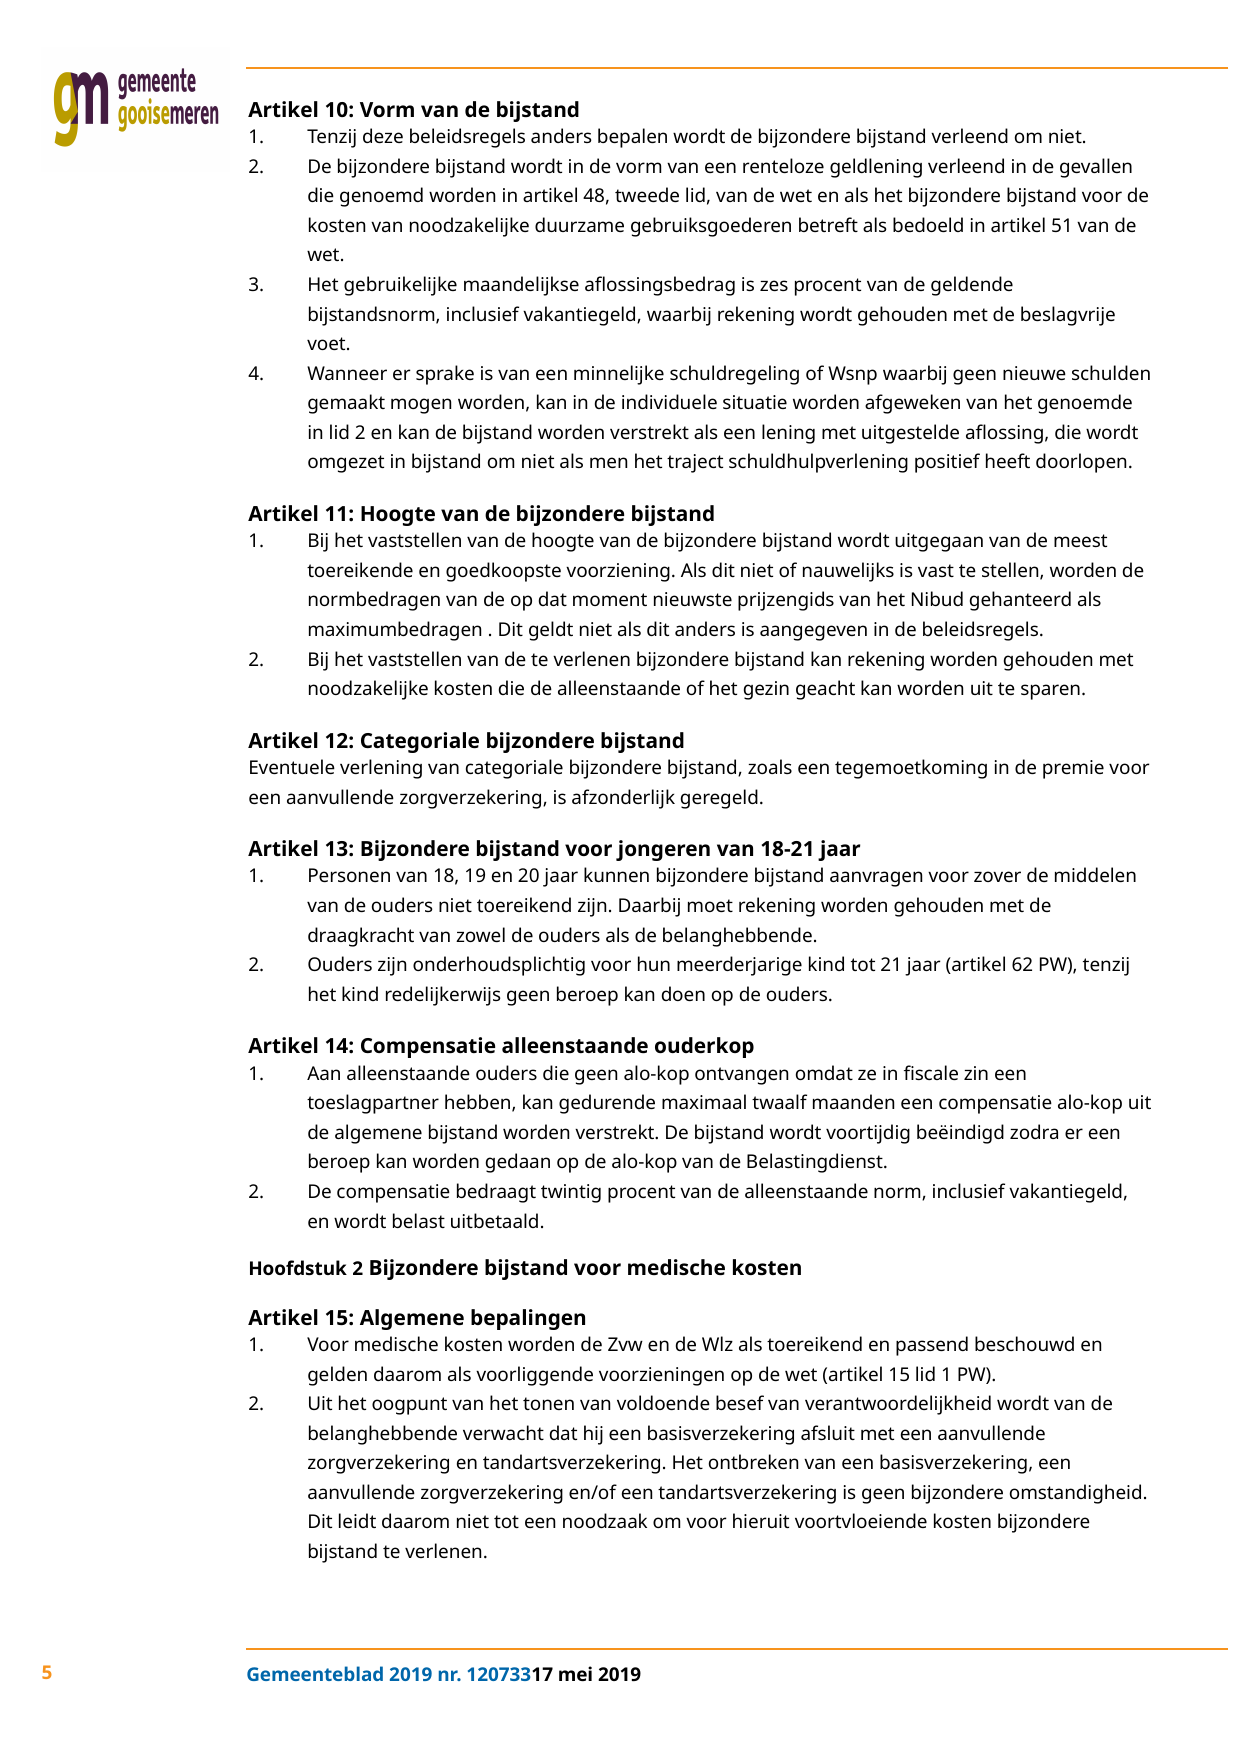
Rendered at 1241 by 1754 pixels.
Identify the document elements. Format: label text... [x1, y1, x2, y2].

list Personen van 18, 19 en 20 jaar kunnen bijzondere bijstand aanvragen voor zover de middelen van de ouders niet toereikend zijn. Daarbij moet rekening worden gehouden met de draagkracht van zowel de ouders als de belanghebbende. [248, 863, 1152, 948]
list Ouders zijn onderhoudsplichtig voor hun meerderjarige kind tot 21 jaar (artikel 62 PW), tenzij het kind redelijkerwijs geen beroep kan doen op de ouders. [248, 951, 1152, 1007]
text Artikel 15: Algemene bepalingen [248, 1303, 1152, 1331]
text Hoofdstuk 2 Bijzondere bijstand voor medische kosten [248, 1253, 1152, 1282]
text Artikel 13: Bijzondere bijstand voor jongeren van 18-21 jaar [248, 834, 1152, 863]
text Artikel 12: Categoriale bijzondere bijstand [248, 726, 1152, 754]
text Artikel 10: Vorm van de bijstand [248, 95, 1152, 123]
list Aan alleenstaande ouders die geen alo-kop ontvangen omdat ze in fiscale zin een toeslagpartner hebben, kan gedurende maximaal twaalf maanden een compensatie alo-kop uit de algemene bijstand worden verstrekt. De bijstand wordt voortijdig beëindigd zodra er een beroep kan worden gedaan op de alo-kop van de Belastingdienst. [248, 1060, 1152, 1174]
list Het gebruikelijke maandelijkse aflossingsbedrag is zes procent van de geldende bijstandsnorm, inclusief vakantiegeld, waarbij rekening wordt gehouden met de beslagvrije voet. [248, 271, 1152, 356]
list Uit het oogpunt van het tonen van voldoende besef van verantwoordelijkheid wordt van de belanghebbende verwacht dat hij een basisverzekering afsluit met een aanvullende zorgverzekering en tandartsverzekering. Het ontbreken van een basisverzekering, een aanvullende zorgverzekering en/of een tandartsverzekering is geen bijzondere omstandigheid. Dit leidt daarom niet tot een noodzaak om voor hieruit voortvloeiende kosten bijzondere bijstand te verlenen. [248, 1390, 1152, 1564]
list Tenzij deze beleidsregels anders bepalen wordt de bijzondere bijstand verleend om niet. [248, 123, 1152, 149]
text Artikel 11: Hoogte van de bijzondere bijstand [248, 499, 1152, 527]
picture [41, 47, 231, 172]
list Bij het vaststellen van de te verlenen bijzondere bijstand kan rekening worden gehouden met noodzakelijke kosten die de alleenstaande of het gezin geacht kan worden uit te sparen. [248, 646, 1152, 701]
list Voor medische kosten worden de Zvw en de Wlz als toereikend en passend beschouwd en gelden daarom als voorliggende voorzieningen op de wet (artikel 15 lid 1 PW). [248, 1331, 1152, 1386]
list De compensatie bedraagt twintig procent van de alleenstaande norm, inclusief vakantiegeld, en wordt belast uitbetaald. [248, 1178, 1152, 1233]
text Artikel 14: Compensatie alleenstaande ouderkop [248, 1031, 1152, 1060]
list Bij het vaststellen van de hoogte van de bijzondere bijstand wordt uitgegaan van de meest toereikende en goedkoopste voorziening. Als dit niet of nauwelijks is vast te stellen, worden de normbedragen van de op dat moment nieuwste prijzengids van het Nibud gehanteerd als maximumbedragen . Dit geldt niet als dit anders is aangegeven in de beleidsregels. [248, 527, 1152, 642]
list De bijzondere bijstand wordt in de vorm van een renteloze geldlening verleend in de gevallen die genoemd worden in artikel 48, tweede lid, van de wet en als het bijzondere bijstand voor de kosten van noodzakelijke duurzame gebruiksgoederen betreft als bedoeld in artikel 51 van de wet. [248, 153, 1152, 267]
text Eventuele verlening van categoriale bijzondere bijstand, zoals een tegemoetkoming in de premie voor een aanvullende zorgverzekering, is afzonderlijk geregeld. [248, 754, 1152, 809]
list Wanneer er sprake is van een minnelijke schuldregeling of Wsnp waarbij geen nieuwe schulden gemaakt mogen worden, kan in de individuele situatie worden afgeweken van het genoemde in lid 2 en kan de bijstand worden verstrekt als een lening met uitgestelde aflossing, die wordt omgezet in bijstand om niet als men het traject schuldhulpverlening positief heeft doorlopen. [248, 360, 1152, 474]
